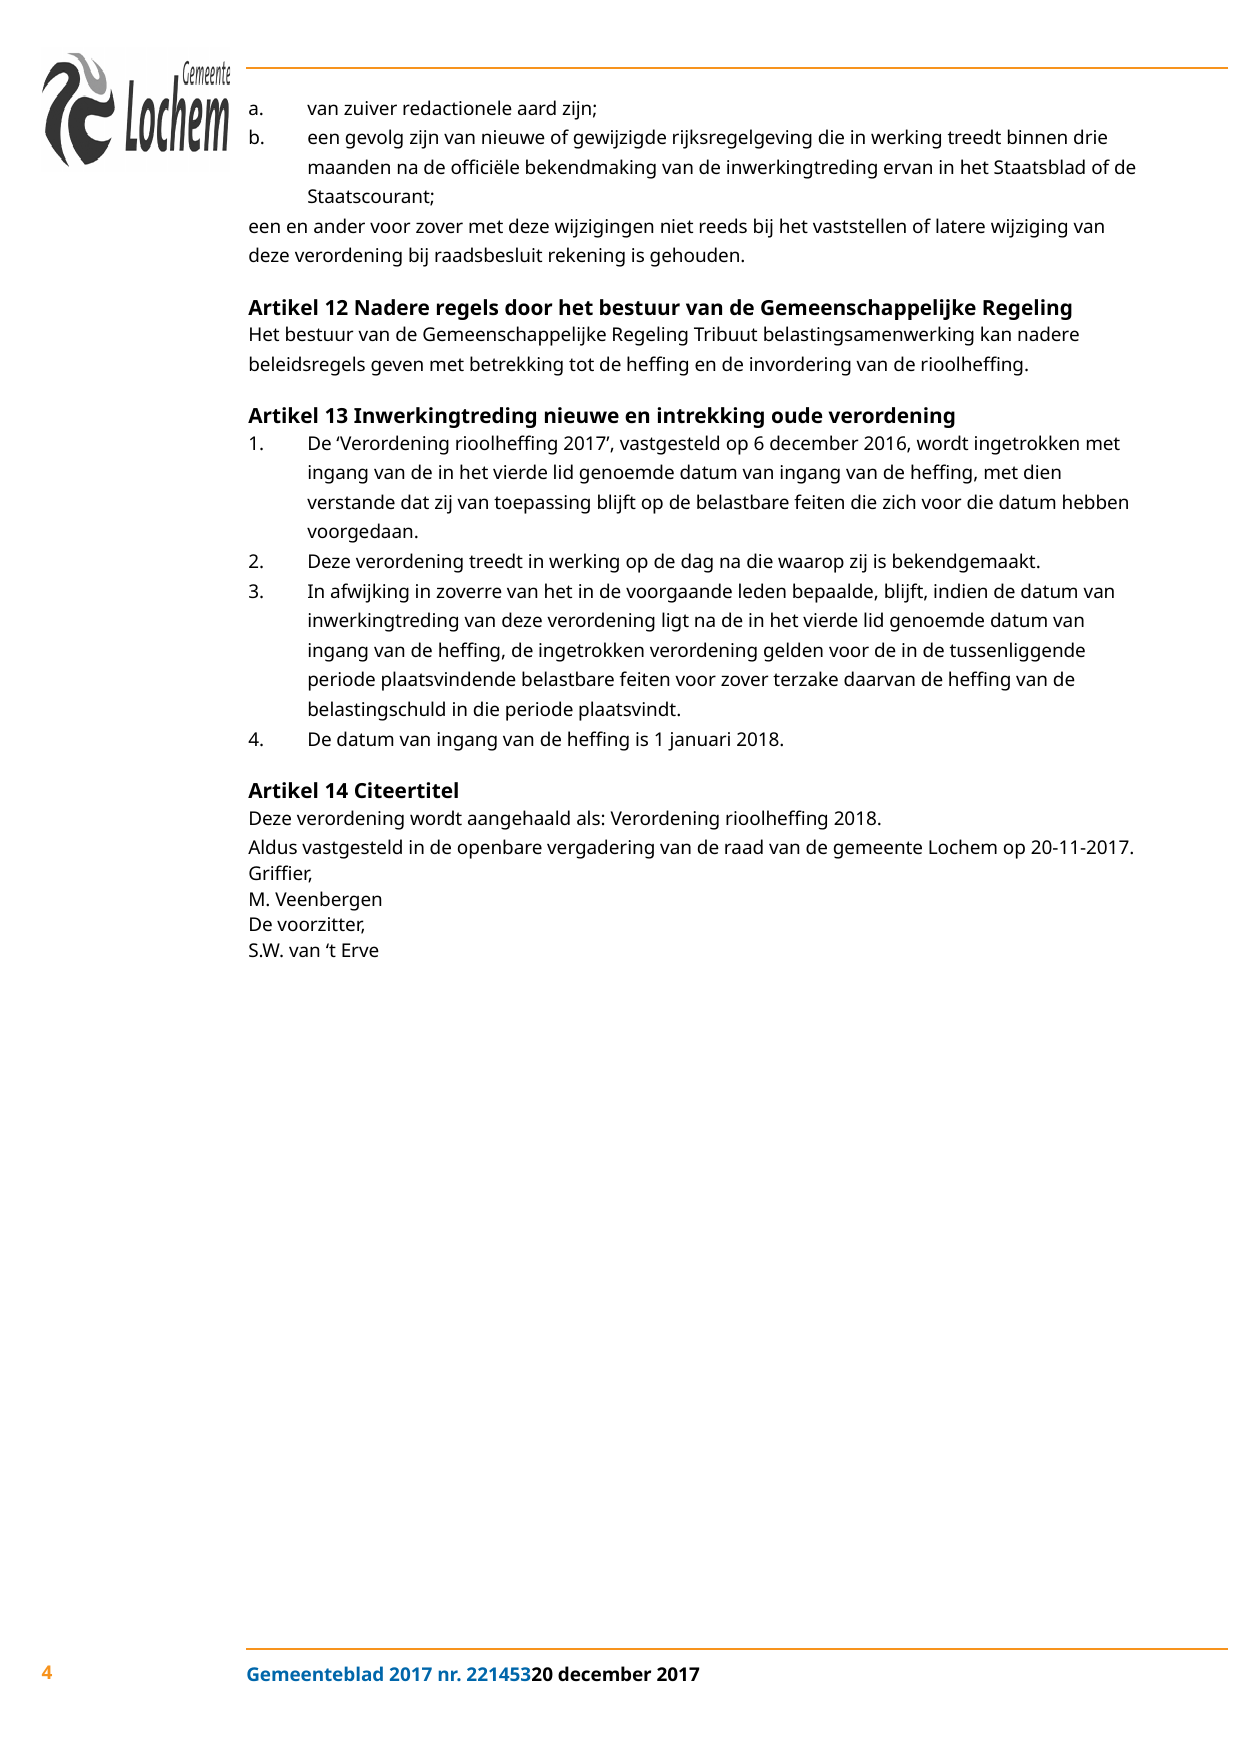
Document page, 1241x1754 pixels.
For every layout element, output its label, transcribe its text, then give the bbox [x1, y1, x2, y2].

list Deze verordening treedt in werking op de dag na die waarop zij is bekendgemaakt. [248, 548, 1152, 574]
text Het bestuur van de Gemeenschappelijke Regeling Tribuut belastingsamenwerking kan nadere beleidsregels geven met betrekking tot de heffing en de invordering van de rioolheffing. [248, 322, 1152, 377]
list De datum van ingang van de heffing is 1 januari 2018. [248, 726, 1152, 752]
text S.W. van ‘t Erve [248, 937, 1152, 963]
text Griffier, [248, 860, 1152, 886]
list De ‘Verordening rioolheffing 2017’, vastgesteld op 6 december 2016, wordt ingetrokken met ingang van de in het vierde lid genoemde datum van ingang van de heffing, met dien verstande dat zij van toepassing blijft op de belastbare feiten die zich voor die datum hebben voorgedaan. [248, 430, 1152, 544]
list van zuiver redactionele aard zijn; [248, 95, 1152, 121]
text Aldus vastgesteld in de openbare vergadering van de raad van de gemeente Lochem op 20-11-2017. [248, 834, 1152, 860]
text Deze verordening wordt aangehaald als: Verordening rioolheffing 2018. [248, 805, 1152, 830]
text Artikel 12 Nadere regels door het bestuur van de Gemeenschappelijke Regeling [248, 293, 1152, 322]
list In afwijking in zoverre van het in de voorgaande leden bepaalde, blijft, indien de datum van inwerkingtreding van deze verordening ligt na de in het vierde lid genoemde datum van ingang van de heffing, de ingetrokken verordening gelden voor de in de tussenliggende periode plaatsvindende belastbare feiten voor zover terzake daarvan de heffing van de belastingschuld in die periode plaatsvindt. [248, 578, 1152, 722]
text Artikel 14 Citeertitel [248, 776, 1152, 805]
text M. Veenbergen [248, 886, 1152, 911]
text De voorzitter, [248, 911, 1152, 937]
text Artikel 13 Inwerkingtreding nieuwe en intrekking oude verordening [248, 402, 1152, 430]
picture [41, 47, 231, 172]
text een en ander voor zover met deze wijzigingen niet reeds bij het vaststellen of latere wijziging van deze verordening bij raadsbesluit rekening is gehouden. [248, 213, 1152, 268]
list een gevolg zijn van nieuwe of gewijzigde rijksregelgeving die in werking treedt binnen drie maanden na de officiële bekendmaking van de inwerkingtreding ervan in het Staatsblad of de Staatscourant; [248, 124, 1152, 209]
